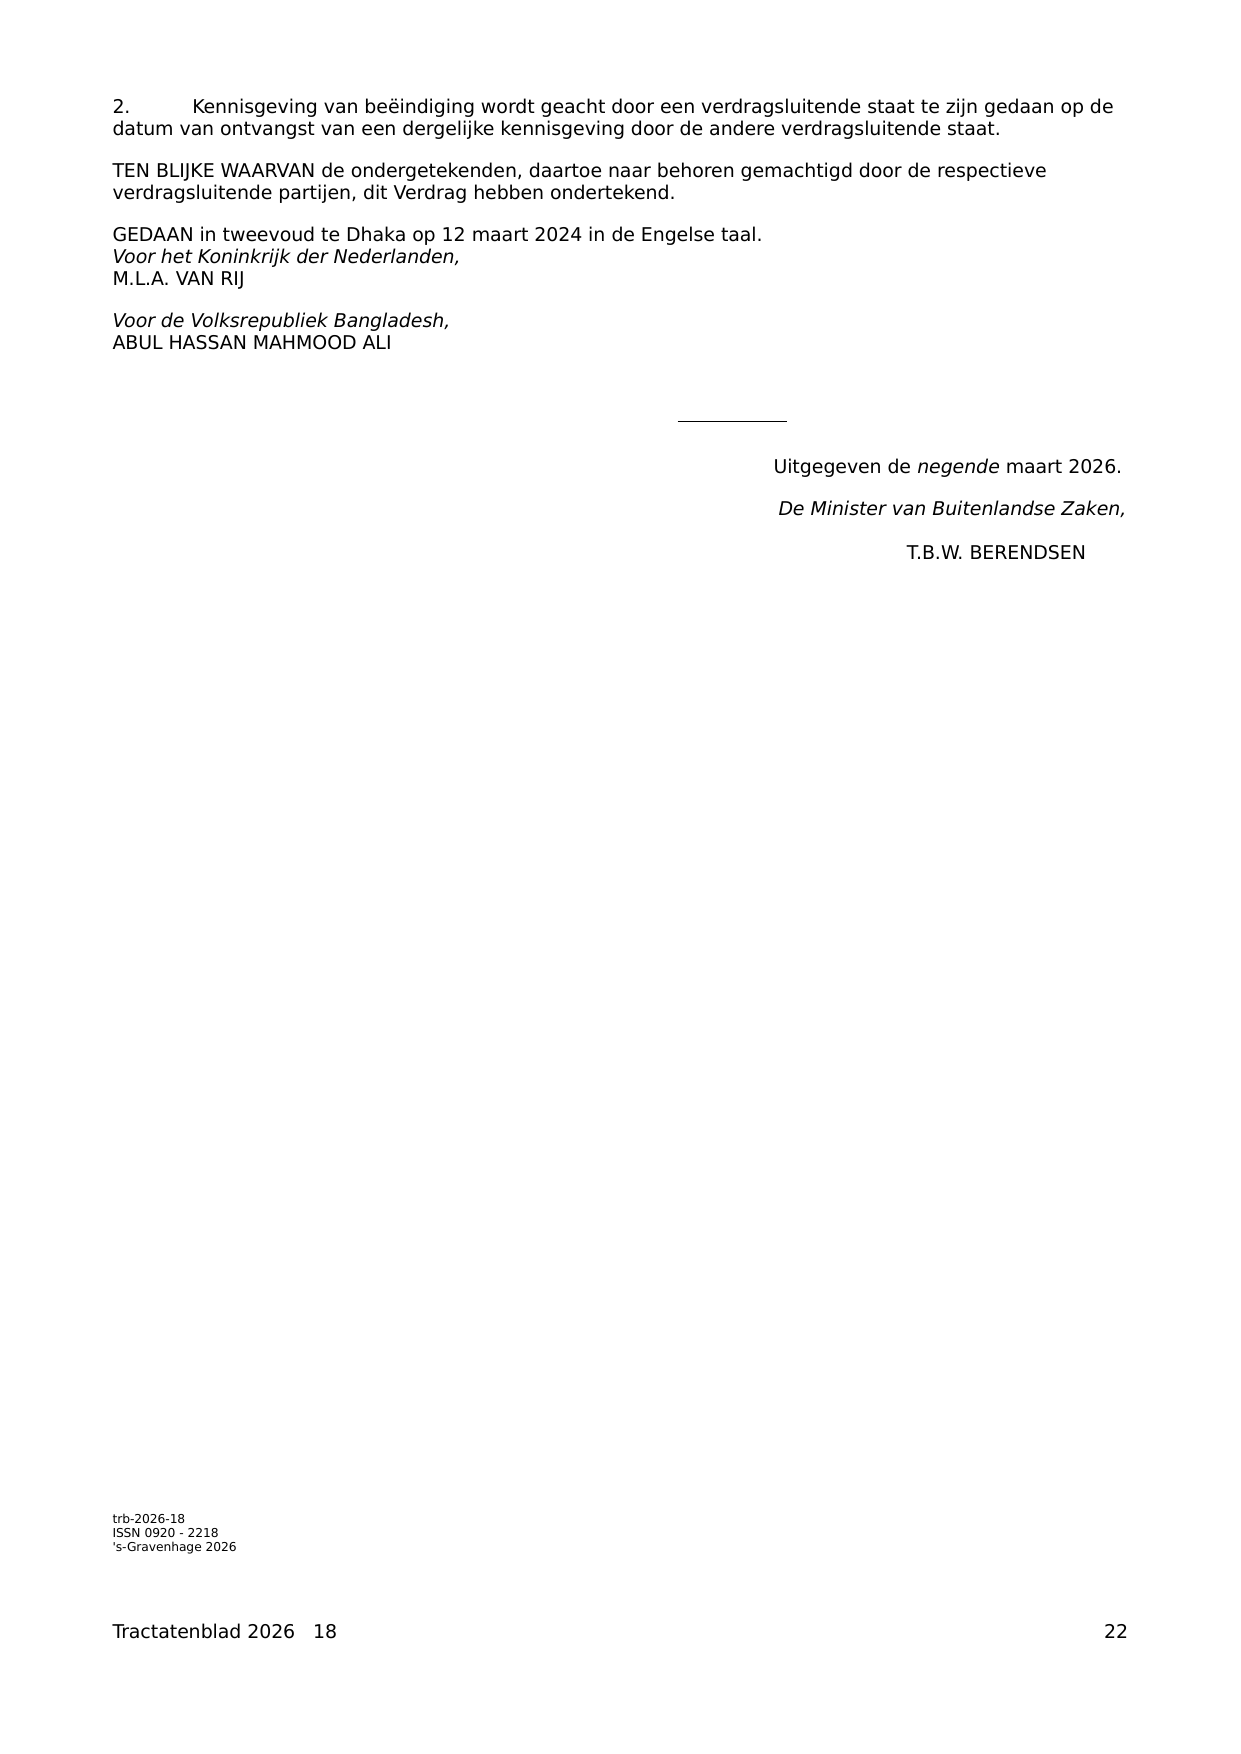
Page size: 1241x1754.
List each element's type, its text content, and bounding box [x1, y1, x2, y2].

text 's-Gravenhage 2026 [112, 1540, 346, 1554]
text Uitgegeven de negende maart 2026. [112, 456, 1128, 478]
text ISSN 0920 - 2218 [112, 1526, 346, 1540]
text 2. Kennisgeving van beëindiging wordt geacht door een verdragsluitende staat te zijn gedaan op de datum van ontvangst van een dergelijke kennisgeving door de andere verdragsluitende staat. [112, 96, 1128, 140]
text TEN BLIJKE WAARVAN de ondergetekenden, daartoe naar behoren gemachtigd door de respectieve verdragsluitende partijen, dit Verdrag hebben ondertekend. [112, 160, 1128, 204]
text De Minister van Buitenlandse Zaken, T.B.W. BERENDSEN [112, 498, 1128, 564]
text Voor het Koninkrijk der Nederlanden, M.L.A. VAN RIJ [112, 246, 1128, 290]
text trb-2026-18 [112, 1512, 346, 1526]
text GEDAAN in tweevoud te Dhaka op 12 maart 2024 in de Engelse taal. [112, 224, 1128, 246]
text Voor de Volksrepubliek Bangladesh, ABUL HASSAN MAHMOOD ALI [112, 310, 1128, 354]
